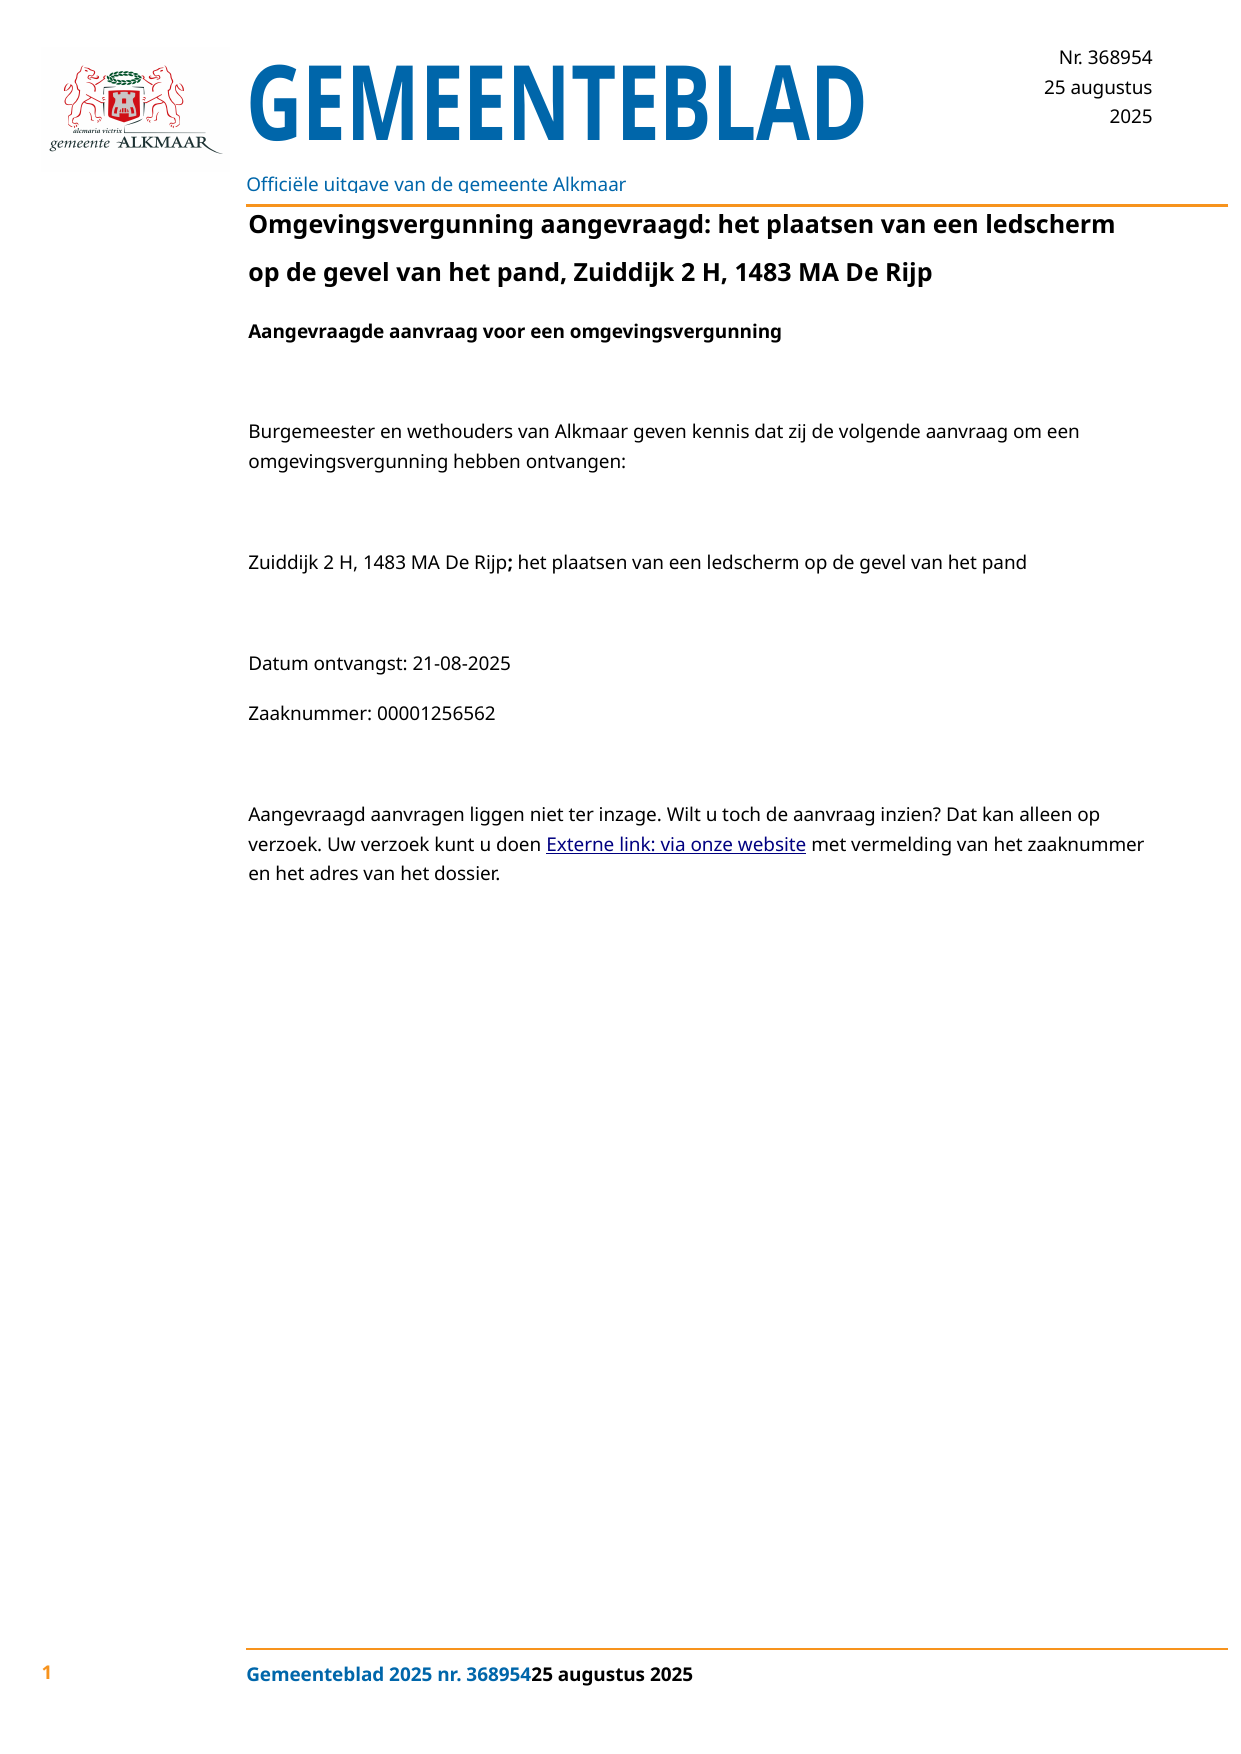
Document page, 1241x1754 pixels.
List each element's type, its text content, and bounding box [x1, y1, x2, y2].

text Burgemeester en wethouders van Alkmaar geven kennis dat zij de volgende aanvraag om een omgevingsvergunning hebben ontvangen: [248, 419, 1152, 474]
text Datum ontvangst: 21-08-2025 [248, 650, 1152, 676]
text Aangevraagde aanvraag voor een omgevingsvergunning [248, 318, 1152, 344]
text Zaaknummer: 00001256562 [248, 700, 1152, 726]
text Omgevingsvergunning aangevraagd: het plaatsen van een ledscherm op de gevel van het pand, Zuiddijk 2 H, 1483 MA De Rijp [248, 207, 1152, 288]
text Zuiddijk 2 H, 1483 MA De Rijp; het plaatsen van een ledscherm op de gevel van het pand [248, 549, 1152, 575]
text Aangevraagd aanvragen liggen niet ter inzage. Wilt u toch de aanvraag inzien? Dat kan alleen op verzoek. Uw verzoek kunt u doen Externe link: via onze website met vermelding van het zaaknummer en het adres van het dossier. [248, 801, 1152, 886]
picture [41, 47, 231, 172]
